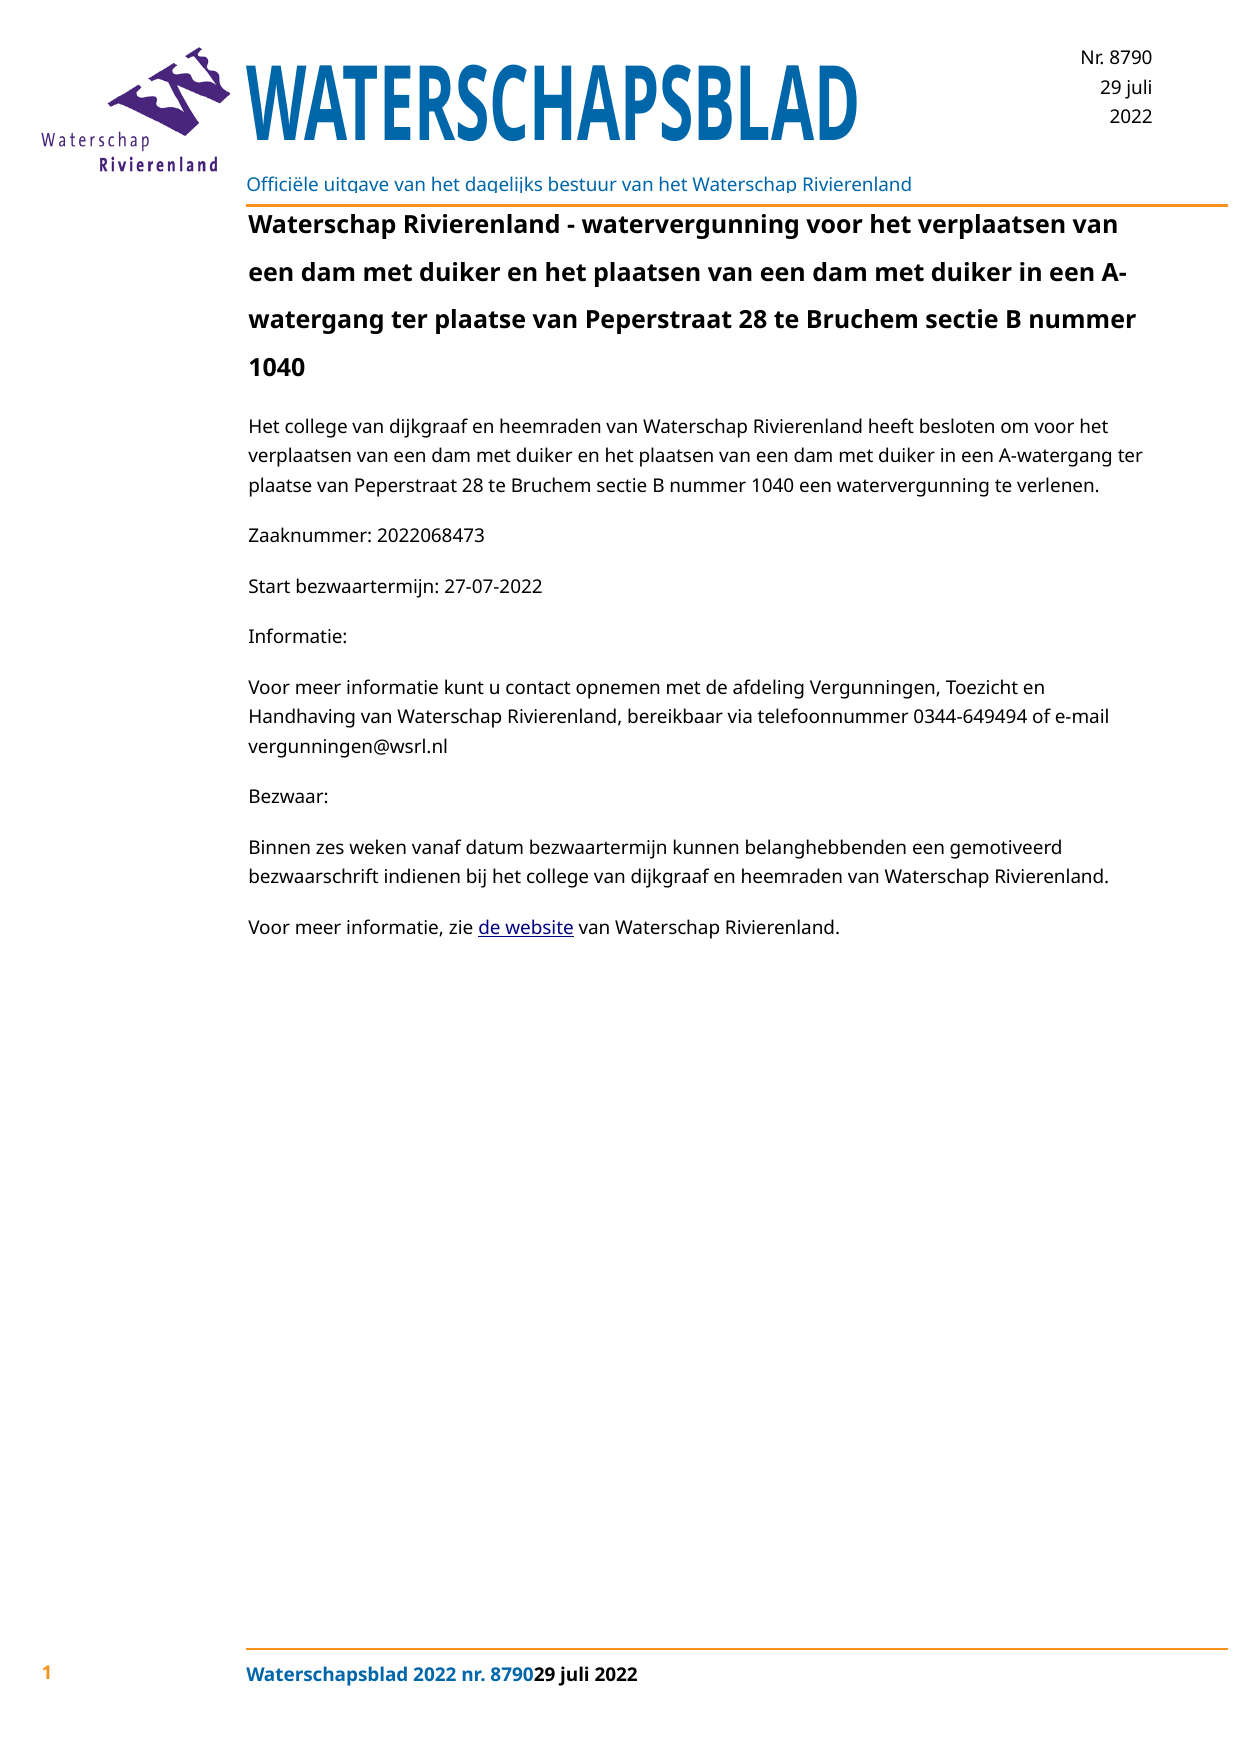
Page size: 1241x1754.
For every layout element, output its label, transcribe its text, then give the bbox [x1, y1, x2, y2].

text Bezwaar: [248, 783, 1152, 809]
text Voor meer informatie, zie de website van Waterschap Rivierenland. [248, 914, 1152, 940]
text Het college van dijkgraaf en heemraden van Waterschap Rivierenland heeft besloten om voor het verplaatsen van een dam met duiker en het plaatsen van een dam met duiker in een A-watergang ter plaatse van Peperstraat 28 te Bruchem sectie B nummer 1040 een watervergunning te verlenen. [248, 413, 1152, 498]
text Zaaknummer: 2022068473 [248, 523, 1152, 548]
text Waterschap Rivierenland - watervergunning voor het verplaatsen van een dam met duiker en het plaatsen van een dam met duiker in een A-watergang ter plaatse van Peperstraat 28 te Bruchem sectie B nummer 1040 [248, 207, 1152, 384]
picture [41, 47, 231, 172]
text Voor meer informatie kunt u contact opnemen met de afdeling Vergunningen, Toezicht en Handhaving van Waterschap Rivierenland, bereikbaar via telefoonnummer 0344-649494 of e-mail vergunningen@wsrl.nl [248, 674, 1152, 759]
text Informatie: [248, 623, 1152, 649]
text Binnen zes weken vanaf datum bezwaartermijn kunnen belanghebbenden een gemotiveerd bezwaarschrift indienen bij het college van dijkgraaf en heemraden van Waterschap Rivierenland. [248, 834, 1152, 889]
text Start bezwaartermijn: 27-07-2022 [248, 573, 1152, 599]
